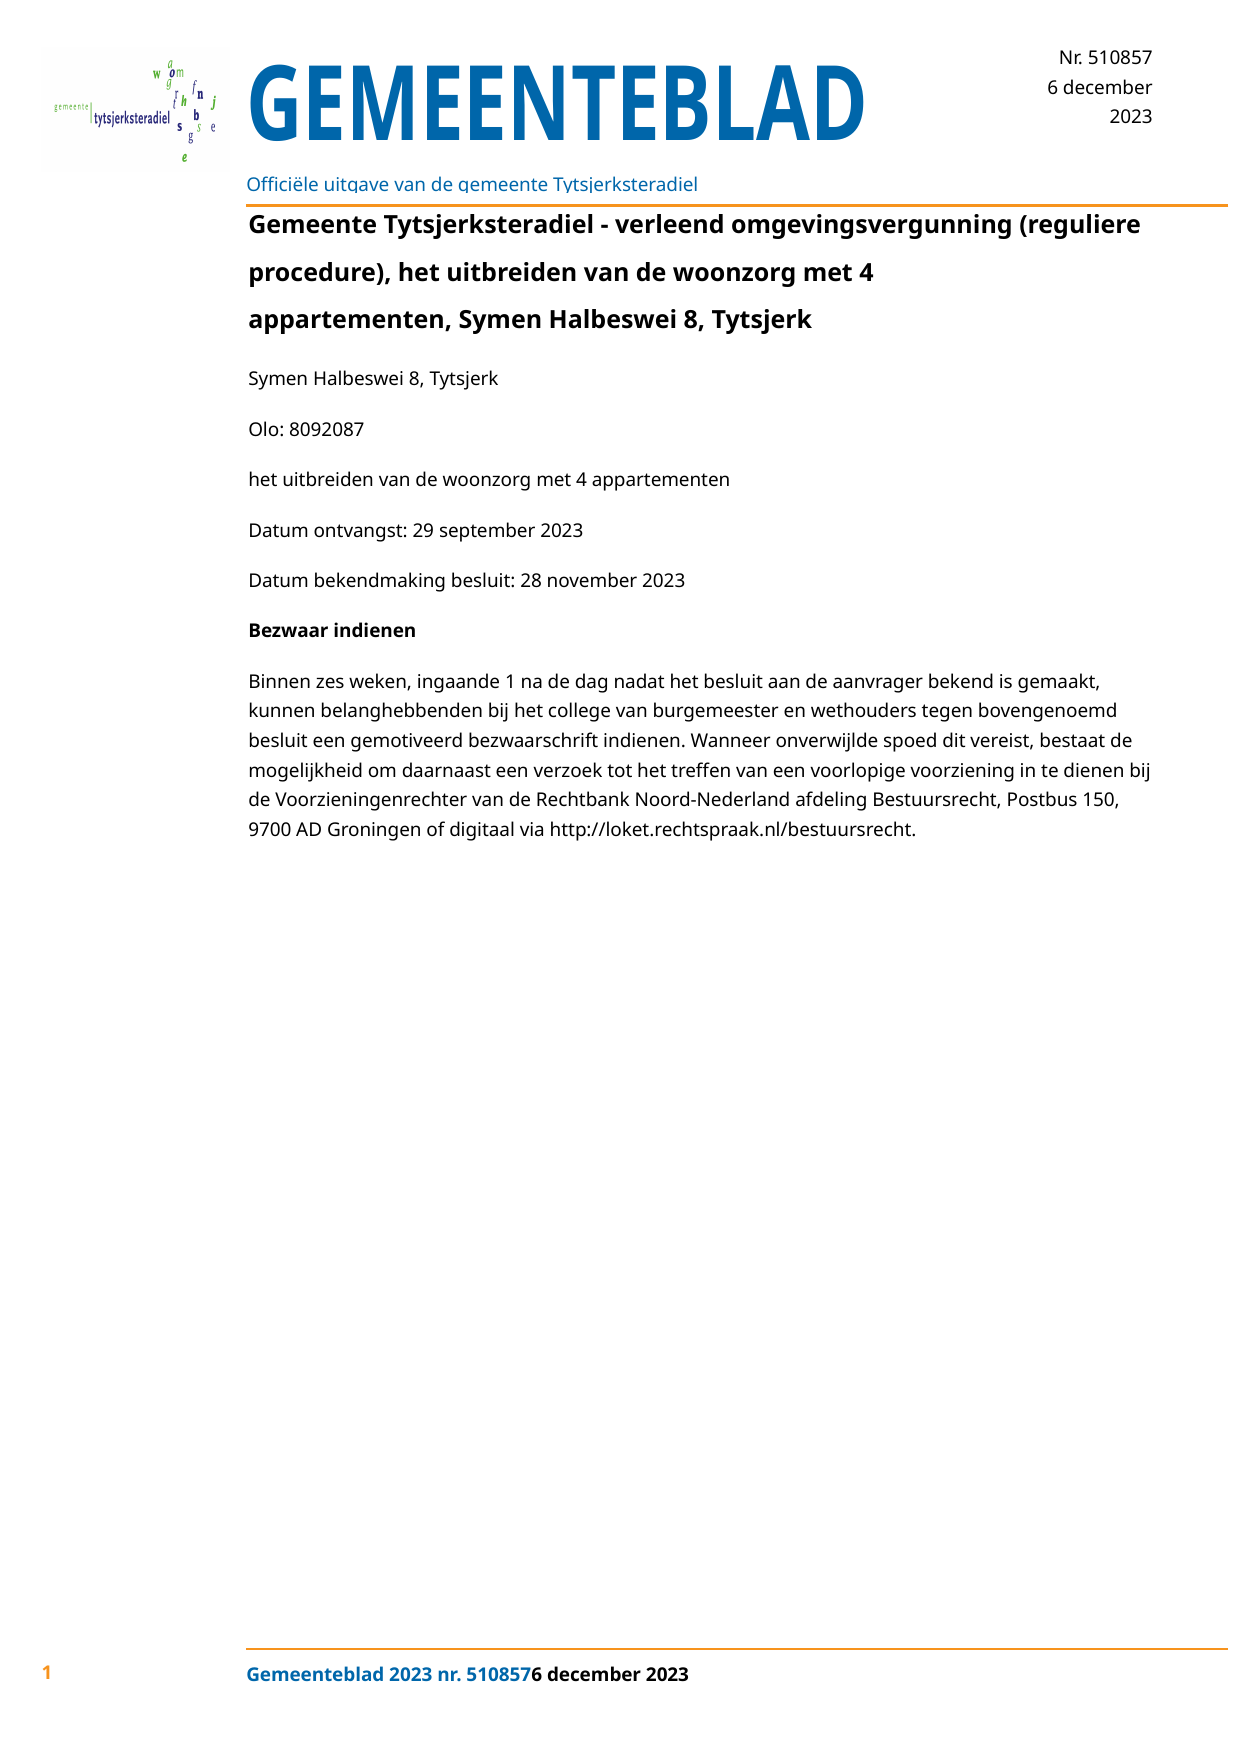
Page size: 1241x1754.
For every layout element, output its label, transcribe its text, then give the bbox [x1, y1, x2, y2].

text Datum ontvangst: 29 september 2023 [248, 517, 1152, 542]
text Datum bekendmaking besluit: 28 november 2023 [248, 567, 1152, 593]
text Bezwaar indienen [248, 618, 1152, 643]
text het uitbreiden van de woonzorg met 4 appartementen [248, 466, 1152, 492]
text Binnen zes weken, ingaande 1 na de dag nadat het besluit aan de aanvrager bekend is gemaakt, kunnen belanghebbenden bij het college van burgemeester en wethouders tegen bovengenoemd besluit een gemotiveerd bezwaarschrift indienen. Wanneer onverwijlde spoed dit vereist, bestaat de mogelijkheid om daarnaast een verzoek tot het treffen van een voorlopige voorziening in te dienen bij de Voorzieningenrechter van de Rechtbank Noord-Nederland afdeling Bestuursrecht, Postbus 150, 9700 AD Groningen of digitaal via http://loket.rechtspraak.nl/bestuursrecht. [248, 668, 1152, 842]
text Olo: 8092087 [248, 416, 1152, 442]
text Symen Halbeswei 8, Tytsjerk [248, 366, 1152, 391]
picture [41, 47, 231, 172]
text Gemeente Tytsjerksteradiel - verleend omgevingsvergunning (reguliere procedure), het uitbreiden van de woonzorg met 4 appartementen, Symen Halbeswei 8, Tytsjerk [248, 207, 1152, 336]
